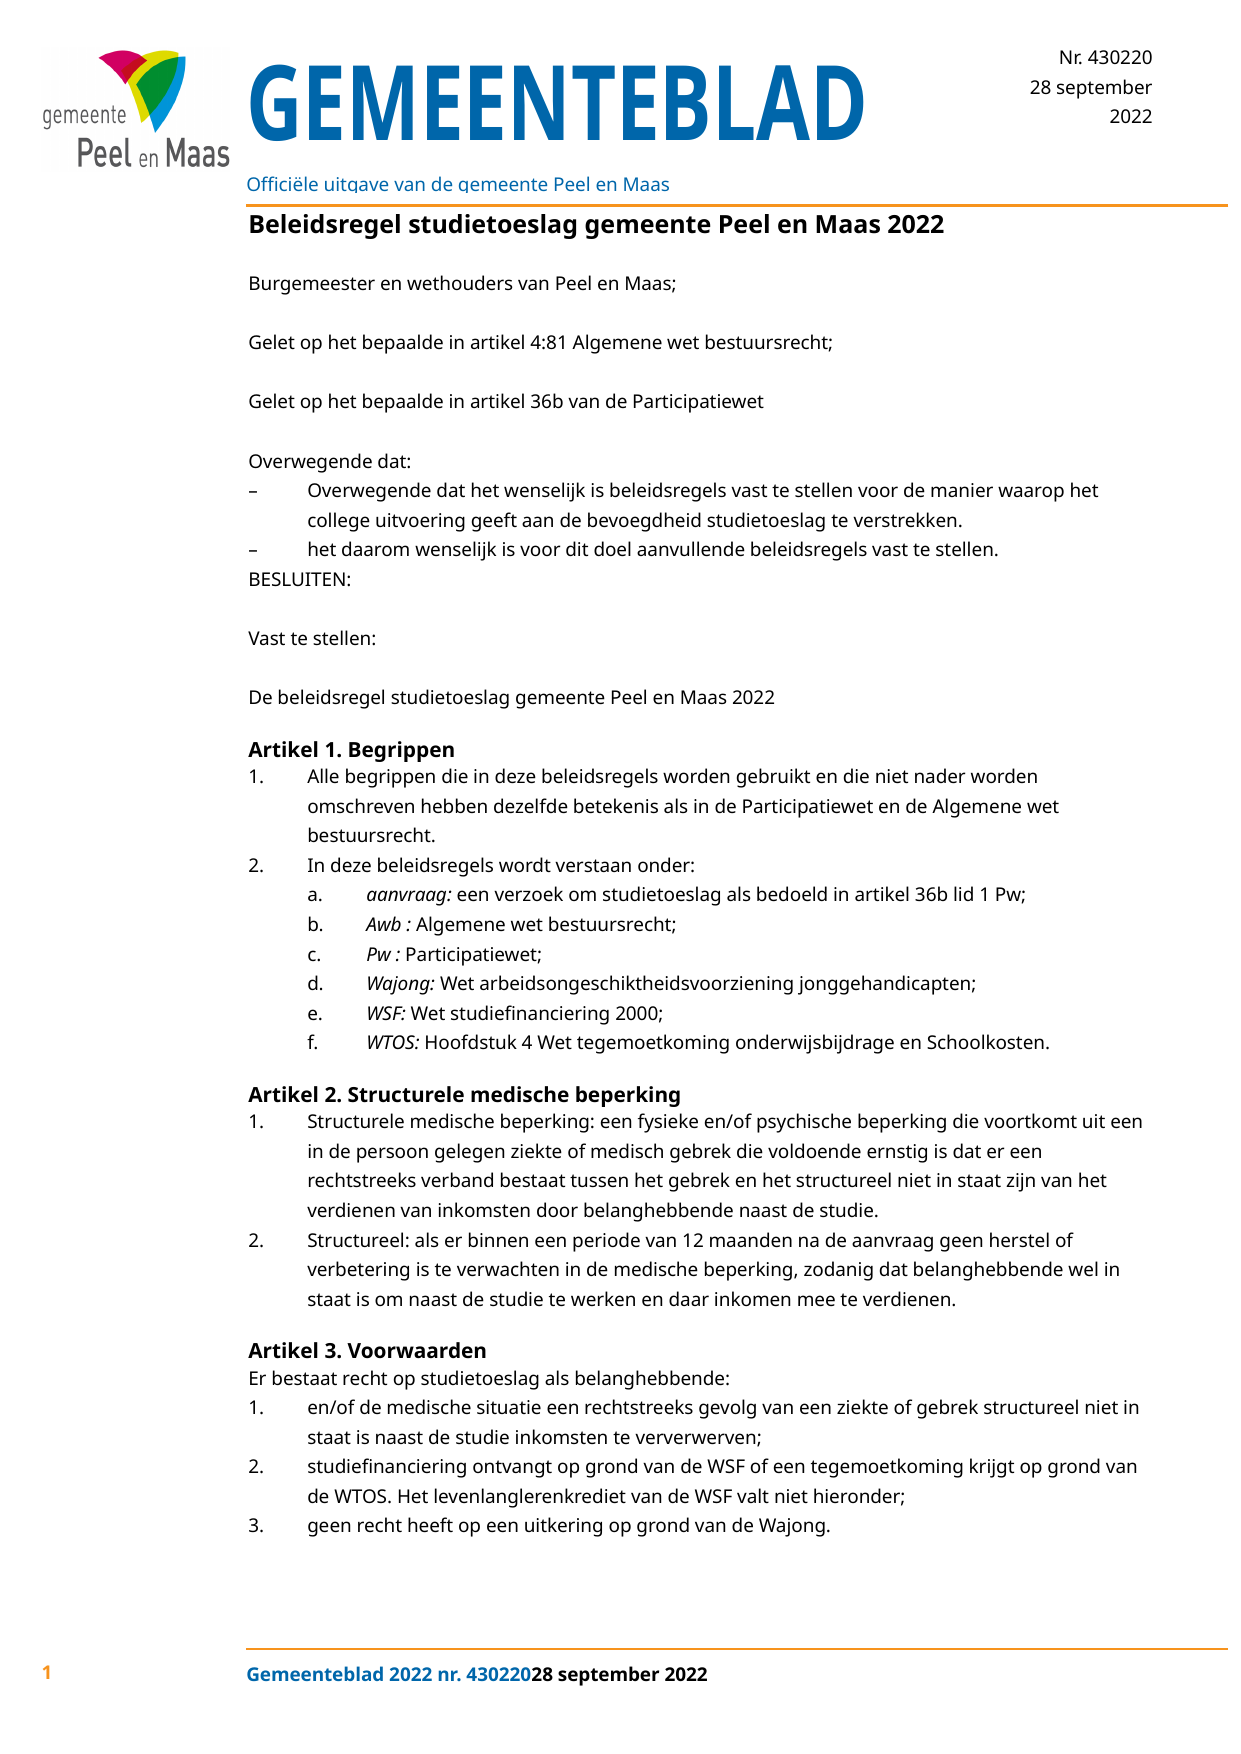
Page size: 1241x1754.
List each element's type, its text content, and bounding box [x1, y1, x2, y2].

text Er bestaat recht op studietoeslag als belanghebbende: [248, 1365, 1152, 1391]
text De beleidsregel studietoeslag gemeente Peel en Maas 2022 [248, 684, 1152, 710]
list aanvraag: een verzoek om studietoeslag als bedoeld in artikel 36b lid 1 Pw; [307, 882, 1152, 907]
text Gelet op het bepaalde in artikel 36b van de Participatiewet [248, 389, 1152, 414]
text Beleidsregel studietoeslag gemeente Peel en Maas 2022 [248, 207, 1152, 241]
text Overwegende dat: [248, 448, 1152, 473]
list het daarom wenselijk is voor dit doel aanvullende beleidsregels vast te stellen. [248, 537, 1152, 562]
text Artikel 2. Structurele medische beperking [248, 1080, 1152, 1108]
text Burgemeester en wethouders van Peel en Maas; [248, 270, 1152, 296]
text Gelet op het bepaalde in artikel 4:81 Algemene wet bestuursrecht; [248, 329, 1152, 355]
text BESLUITEN: [248, 566, 1152, 592]
list Structureel: als er binnen een periode van 12 maanden na de aanvraag geen herstel of verbetering is te verwachten in de medische beperking, zodanig dat belanghebbende wel in staat is om naast de studie te werken en daar inkomen mee te verdienen. [248, 1227, 1152, 1312]
list en/of de medische situatie een rechtstreeks gevolg van een ziekte of gebrek structureel niet in staat is naast de studie inkomsten te ververwerven; [248, 1394, 1152, 1450]
text Artikel 3. Voorwaarden [248, 1336, 1152, 1365]
text Vast te stellen: [248, 625, 1152, 651]
text Artikel 1. Begrippen [248, 735, 1152, 763]
list In deze beleidsregels wordt verstaan onder: [248, 852, 1152, 878]
list Awb : Algemene wet bestuursrecht; [307, 911, 1152, 937]
list WTOS: Hoofdstuk 4 Wet tegemoetkoming onderwijsbijdrage en Schoolkosten. [307, 1029, 1152, 1055]
list Structurele medische beperking: een fysieke en/of psychische beperking die voortkomt uit een in de persoon gelegen ziekte of medisch gebrek die voldoende ernstig is dat er een rechtstreeks verband bestaat tussen het gebrek en het structureel niet in staat zijn van het verdienen van inkomsten door belanghebbende naast de studie. [248, 1108, 1152, 1223]
list Alle begrippen die in deze beleidsregels worden gebruikt en die niet nader worden omschreven hebben dezelfde betekenis als in de Participatiewet en de Algemene wet bestuursrecht. [248, 763, 1152, 848]
list geen recht heeft op een uitkering op grond van de Wajong. [248, 1513, 1152, 1538]
list Pw : Participatiewet; [307, 941, 1152, 967]
list Wajong: Wet arbeidsongeschiktheidsvoorziening jonggehandicapten; [307, 970, 1152, 996]
list WSF: Wet studiefinanciering 2000; [307, 1000, 1152, 1026]
list studiefinanciering ontvangt op grond van de WSF of een tegemoetkoming krijgt op grond van de WTOS. Het levenlanglerenkrediet van de WSF valt niet hieronder; [248, 1453, 1152, 1509]
picture [41, 47, 231, 172]
list Overwegende dat het wenselijk is beleidsregels vast te stellen voor de manier waarop het college uitvoering geeft aan de bevoegdheid studietoeslag te verstrekken. [248, 477, 1152, 533]
